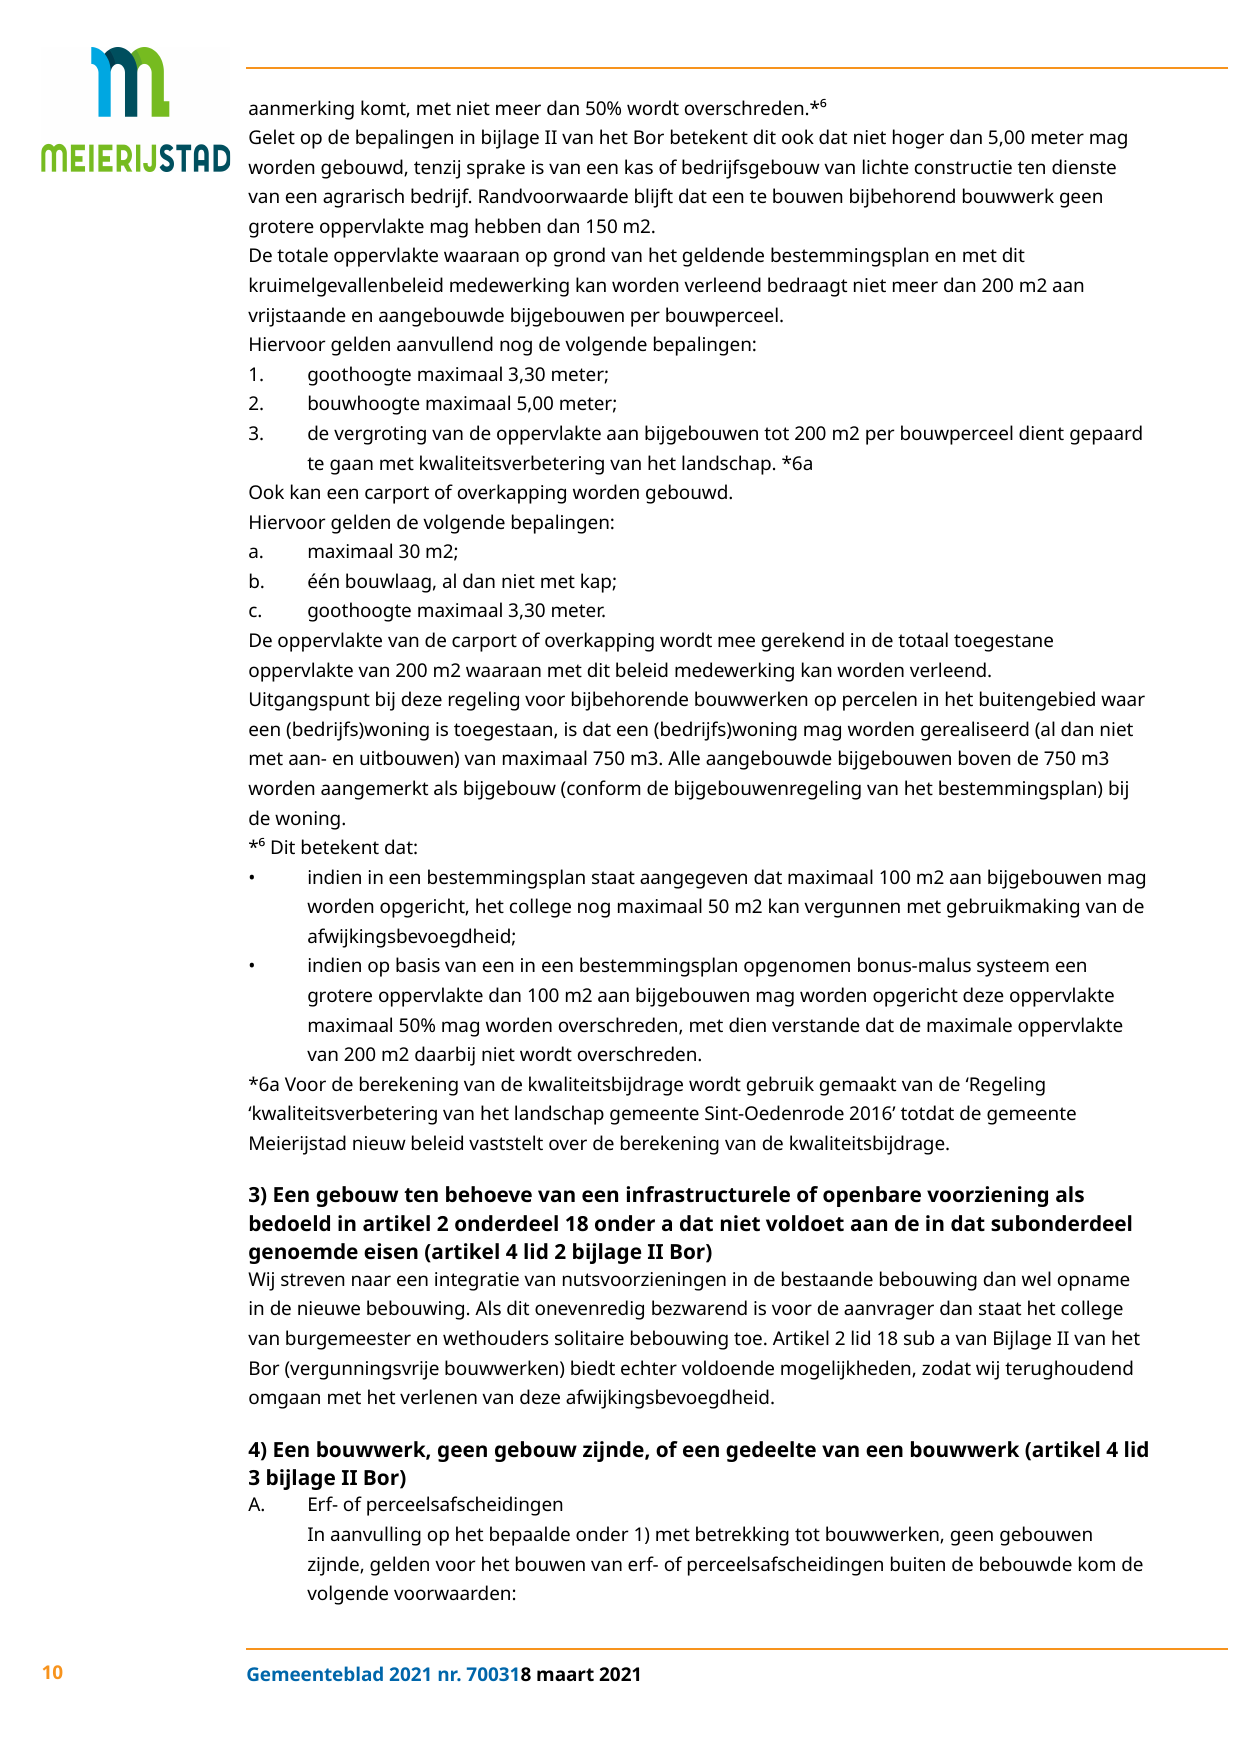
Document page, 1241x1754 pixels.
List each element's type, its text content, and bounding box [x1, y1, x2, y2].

list goothoogte maximaal 3,30 meter; [248, 361, 1152, 387]
text Hiervoor gelden aanvullend nog de volgende bepalingen: [248, 331, 1152, 357]
text 3) Een gebouw ten behoeve van een infrastructurele of openbare voorziening als bedoeld in artikel 2 onderdeel 18 onder a dat niet voldoet aan de in dat subonderdeel genoemde eisen (artikel 4 lid 2 bijlage II Bor) [248, 1181, 1152, 1266]
list indien in een bestemmingsplan staat aangegeven dat maximaal 100 m2 aan bijgebouwen mag worden opgericht, het college nog maximaal 50 m2 kan vergunnen met gebruikmaking van de afwijkingsbevoegdheid; [248, 864, 1152, 949]
list indien op basis van een in een bestemmingsplan opgenomen bonus-malus systeem een grotere oppervlakte dan 100 m2 aan bijgebouwen mag worden opgericht deze oppervlakte maximaal 50% mag worden overschreden, met dien verstande dat de maximale oppervlakte van 200 m2 daarbij niet wordt overschreden. [248, 953, 1152, 1067]
text aanmerking komt, met niet meer dan 50% wordt overschreden.*⁶ [248, 95, 1152, 121]
text De totale oppervlakte waaraan op grond van het geldende bestemmingsplan en met dit kruimelgevallenbeleid medewerking kan worden verleend bedraagt niet meer dan 200 m2 aan vrijstaande en aangebouwde bijgebouwen per bouwperceel. [248, 243, 1152, 328]
text Hiervoor gelden de volgende bepalingen: [248, 509, 1152, 535]
text *6a Voor de berekening van de kwaliteitsbijdrage wordt gebruik gemaakt van de ‘Regeling ‘kwaliteitsverbetering van het landschap gemeente Sint-Oedenrode 2016’ totdat de gemeente Meierijstad nieuw beleid vaststelt over de berekening van de kwaliteitsbijdrage. [248, 1071, 1152, 1156]
list één bouwlaag, al dan niet met kap; [248, 568, 1152, 594]
text Gelet op de bepalingen in bijlage II van het Bor betekent dit ook dat niet hoger dan 5,00 meter mag worden gebouwd, tenzij sprake is van een kas of bedrijfsgebouw van lichte constructie ten dienste van een agrarisch bedrijf. Randvoorwaarde blijft dat een te bouwen bijbehorend bouwwerk geen grotere oppervlakte mag hebben dan 150 m2. [248, 124, 1152, 239]
list goothoogte maximaal 3,30 meter. [248, 598, 1152, 623]
list Erf- of perceelsafscheidingen [248, 1492, 1152, 1517]
text De oppervlakte van de carport of overkapping wordt mee gerekend in de totaal toegestane oppervlakte van 200 m2 waaraan met dit beleid medewerking kan worden verleend. [248, 627, 1152, 683]
list bouwhoogte maximaal 5,00 meter; [248, 391, 1152, 416]
text 4) Een bouwwerk, geen gebouw zijnde, of een gedeelte van een bouwwerk (artikel 4 lid 3 bijlage II Bor) [248, 1435, 1152, 1492]
text Uitgangspunt bij deze regeling voor bijbehorende bouwwerken op percelen in het buitengebied waar een (bedrijfs)woning is toegestaan, is dat een (bedrijfs)woning mag worden gerealiseerd (al dan niet met aan- en uitbouwen) van maximaal 750 m3. Alle aangebouwde bijgebouwen boven de 750 m3 worden aangemerkt als bijgebouw (conform de bijgebouwenregeling van het bestemmingsplan) bij de woning. [248, 686, 1152, 831]
list In aanvulling op het bepaalde onder 1) met betrekking tot bouwwerken, geen gebouwen zijnde, gelden voor het bouwen van erf- of perceelsafscheidingen buiten de bebouwde kom de volgende voorwaarden: [248, 1521, 1152, 1606]
text Ook kan een carport of overkapping worden gebouwd. [248, 479, 1152, 505]
picture [41, 47, 231, 172]
text *⁶ Dit betekent dat: [248, 834, 1152, 860]
list maximaal 30 m2; [248, 538, 1152, 564]
text Wij streven naar een integratie van nutsvoorzieningen in de bestaande bebouwing dan wel opname in de nieuwe bebouwing. Als dit onevenredig bezwarend is voor de aanvrager dan staat het college van burgemeester en wethouders solitaire bebouwing toe. Artikel 2 lid 18 sub a van Bijlage II van het Bor (vergunningsvrije bouwwerken) biedt echter voldoende mogelijkheden, zodat wij terughoudend omgaan met het verlenen van deze afwijkingsbevoegdheid. [248, 1266, 1152, 1410]
list de vergroting van de oppervlakte aan bijgebouwen tot 200 m2 per bouwperceel dient gepaard te gaan met kwaliteitsverbetering van het landschap. *6a [248, 420, 1152, 476]
